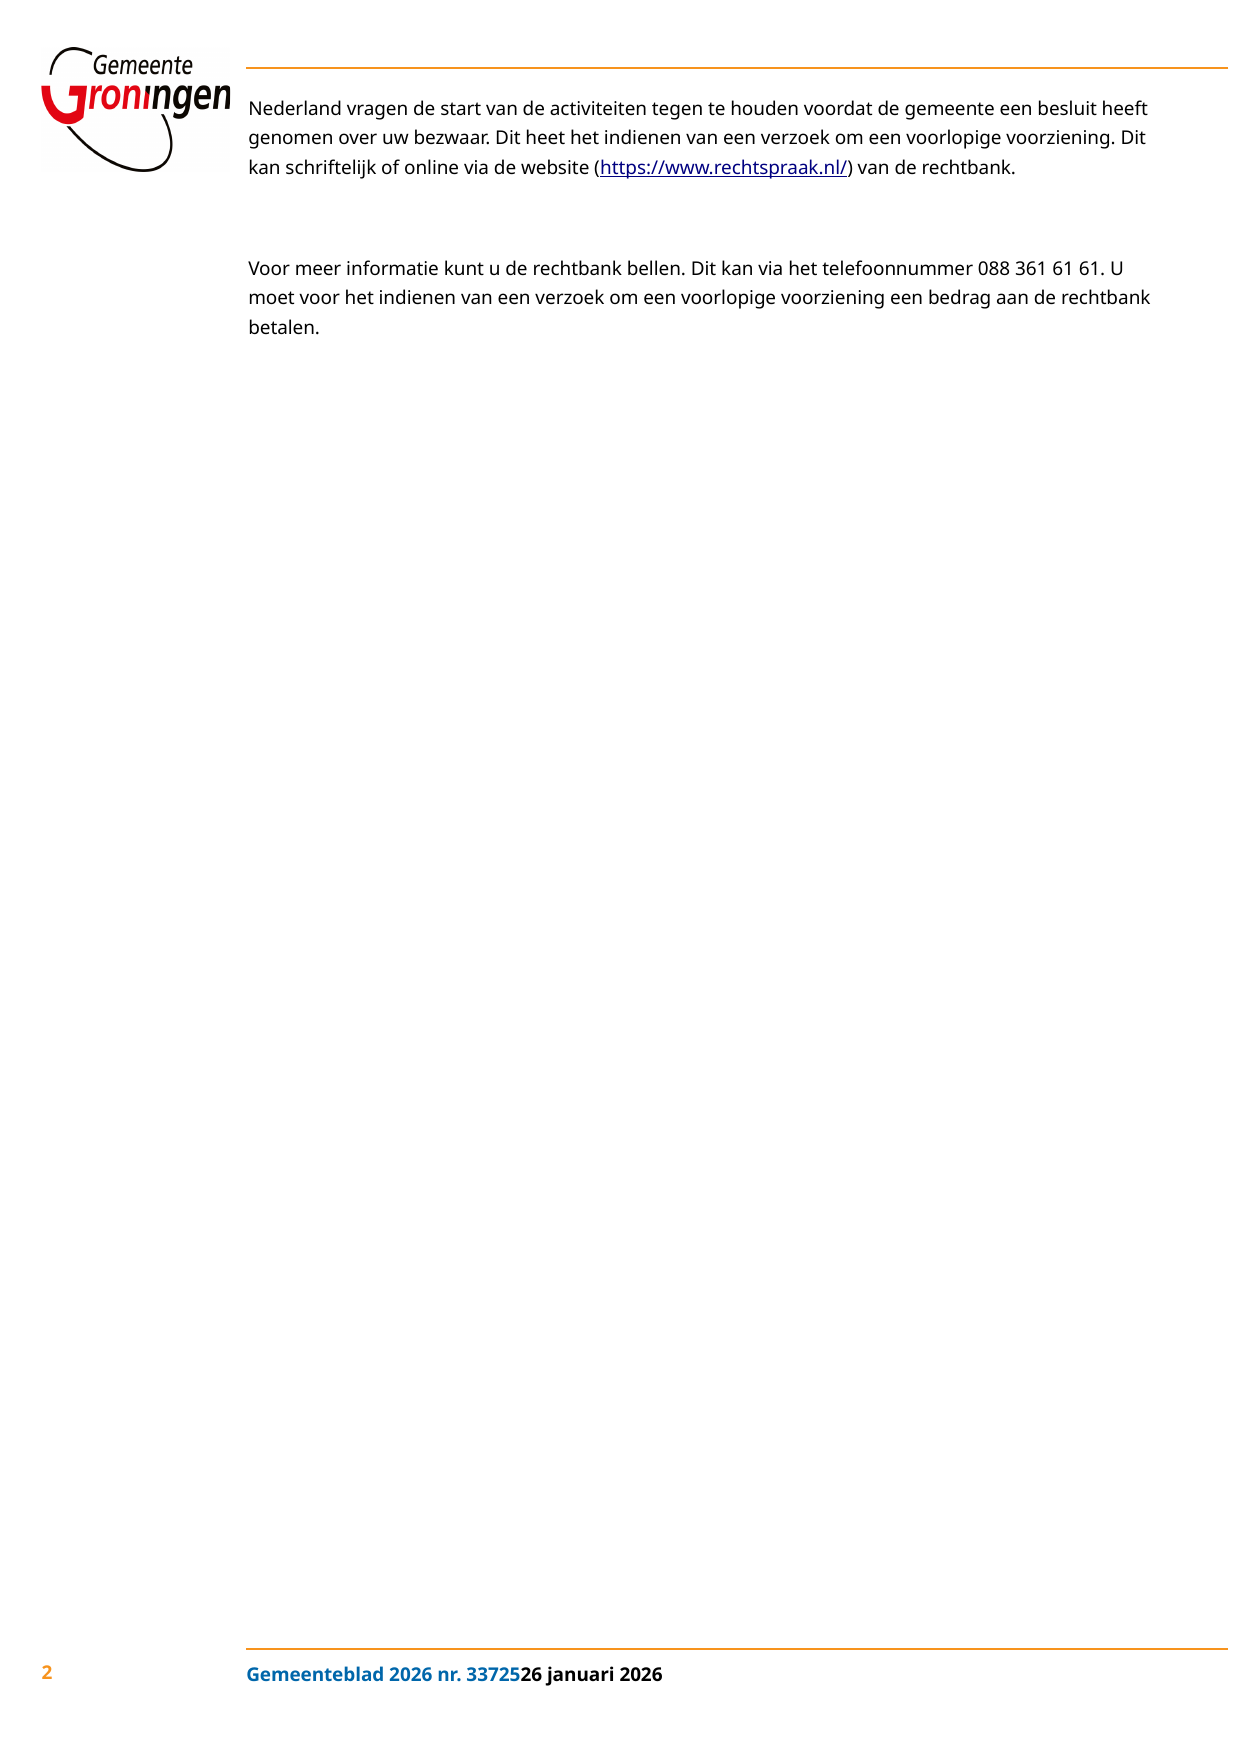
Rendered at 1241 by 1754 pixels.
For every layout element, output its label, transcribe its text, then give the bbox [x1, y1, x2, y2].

picture [41, 47, 231, 172]
text Nederland vragen de start van de activiteiten tegen te houden voordat de gemeente een besluit heeft genomen over uw bezwaar. Dit heet het indienen van een verzoek om een voorlopige voorziening. Dit kan schriftelijk of online via de website (https://www.rechtspraak.nl/) van de rechtbank. [248, 95, 1152, 180]
text Voor meer informatie kunt u de rechtbank bellen. Dit kan via het telefoonnummer 088 361 61 61. U moet voor het indienen van een verzoek om een voorlopige voorziening een bedrag aan de rechtbank betalen. [248, 255, 1152, 340]
